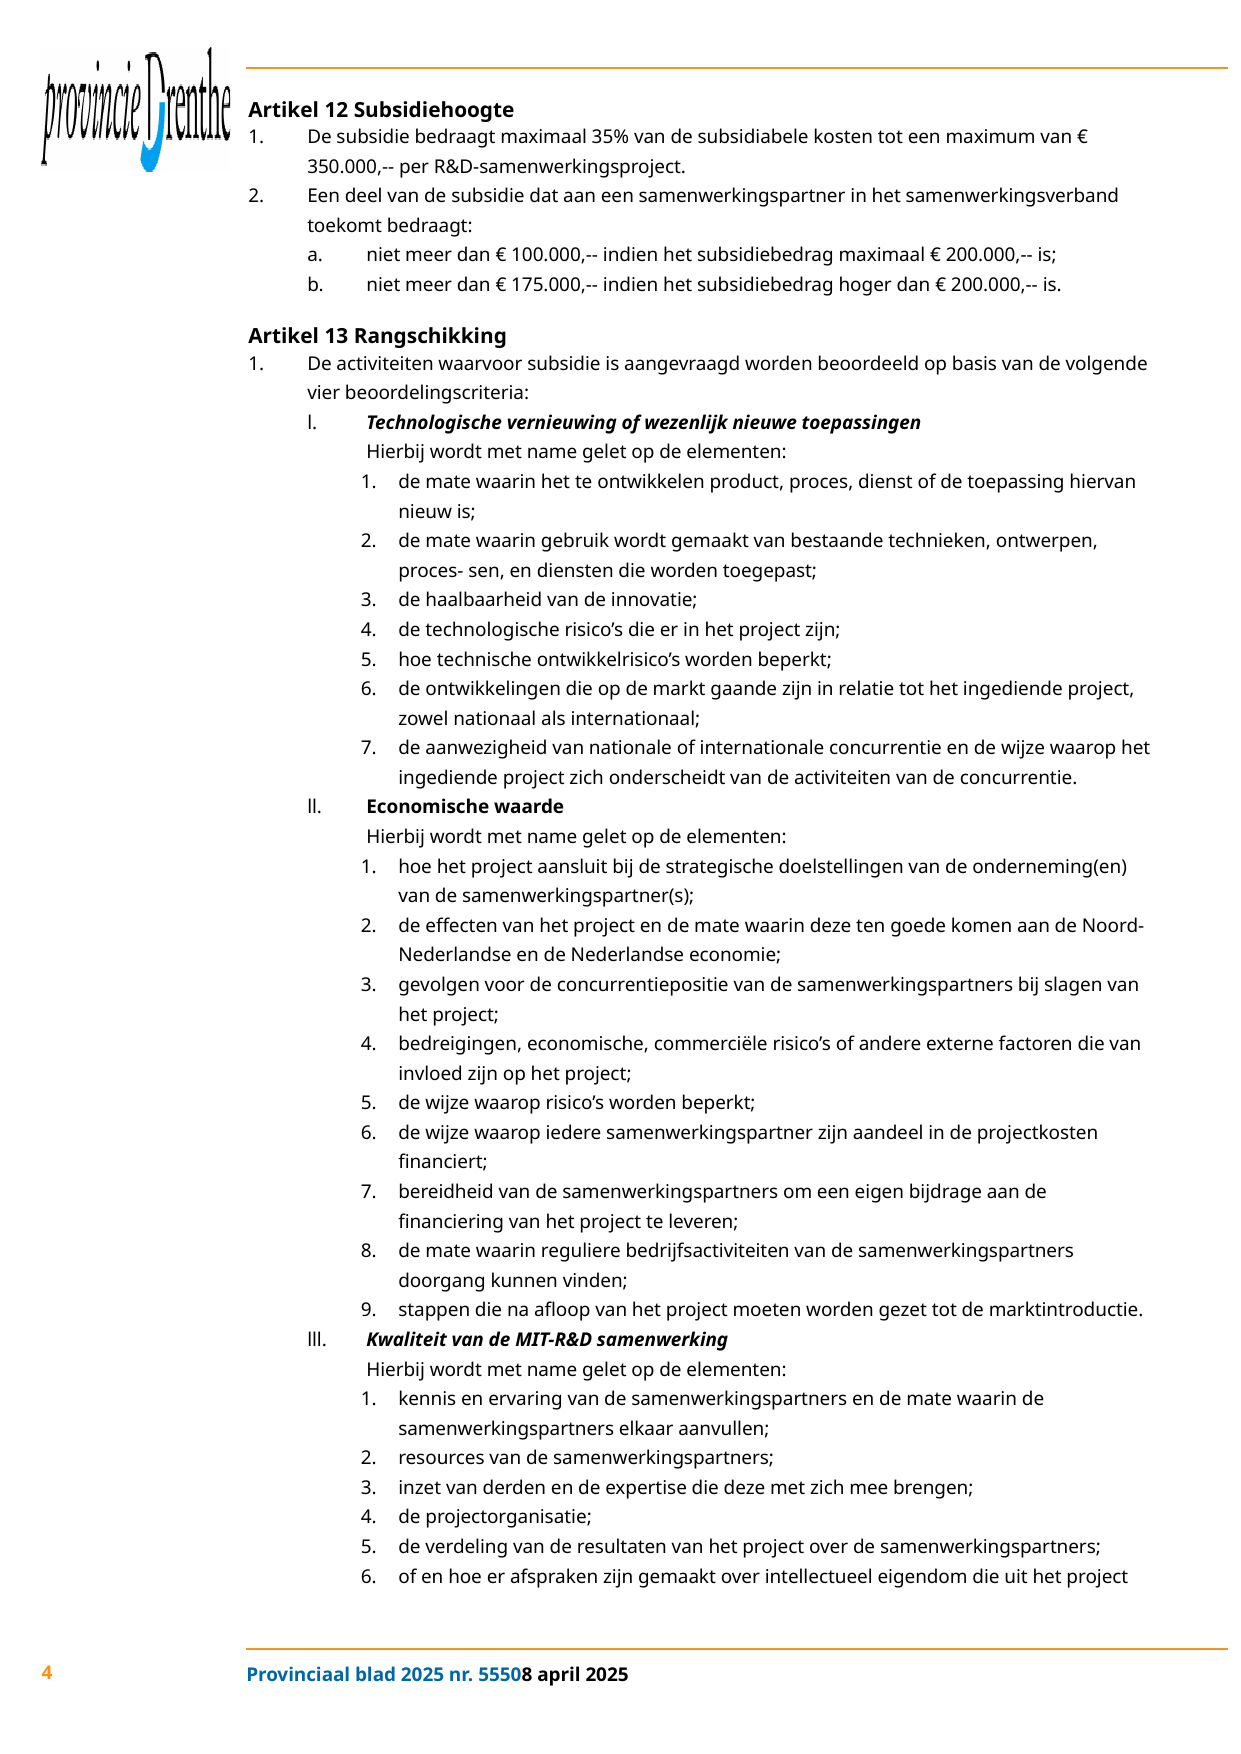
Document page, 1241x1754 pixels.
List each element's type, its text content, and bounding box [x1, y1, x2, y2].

list de aanwezigheid van nationale of internationale concurrentie en de wijze waarop het ingediende project zich onderscheidt van de activiteiten van de concurrentie. [361, 734, 1152, 790]
list de mate waarin gebruik wordt gemaakt van bestaande technieken, ontwerpen, proces- sen, en diensten die worden toegepast; [361, 527, 1152, 583]
list inzet van derden en de expertise die deze met zich mee brengen; [361, 1474, 1152, 1500]
list de mate waarin reguliere bedrijfsactiviteiten van de samenwerkingspartners doorgang kunnen vinden; [361, 1237, 1152, 1293]
list Hierbij wordt met name gelet op de elementen: [307, 1356, 1152, 1382]
list niet meer dan € 100.000,-- indien het subsidiebedrag maximaal € 200.000,-- is; [307, 242, 1152, 267]
list de wijze waarop iedere samenwerkingspartner zijn aandeel in de projectkosten financiert; [361, 1119, 1152, 1174]
picture [41, 47, 231, 172]
list kennis en ervaring van de samenwerkingspartners en de mate waarin de samenwerkingspartners elkaar aanvullen; [361, 1385, 1152, 1441]
list of en hoe er afspraken zijn gemaakt over intellectueel eigendom die uit het project [361, 1563, 1152, 1589]
text Artikel 12 Subsidiehoogte [248, 95, 1152, 123]
list De subsidie bedraagt maximaal 35% van de subsidiabele kosten tot een maximum van € 350.000,-- per R&D-samenwerkingsproject. [248, 123, 1152, 178]
list De activiteiten waarvoor subsidie is aangevraagd worden beoordeeld op basis van de volgende vier beoordelingscriteria: [248, 350, 1152, 405]
list niet meer dan € 175.000,-- indien het subsidiebedrag hoger dan € 200.000,-- is. [307, 271, 1152, 297]
list bereidheid van de samenwerkingspartners om een eigen bijdrage aan de financiering van het project te leveren; [361, 1178, 1152, 1234]
list Technologische vernieuwing of wezenlijk nieuwe toepassingen [307, 409, 1152, 435]
list bedreigingen, economische, commerciële risico’s of andere externe factoren die van invloed zijn op het project; [361, 1030, 1152, 1086]
list Een deel van de subsidie dat aan een samenwerkingspartner in het samenwerkingsverband toekomt bedraagt: [248, 182, 1152, 238]
list de verdeling van de resultaten van het project over de samenwerkingspartners; [361, 1533, 1152, 1559]
list de projectorganisatie; [361, 1504, 1152, 1529]
list Kwaliteit van de MIT-R&D samenwerking [307, 1326, 1152, 1352]
list resources van de samenwerkingspartners; [361, 1444, 1152, 1470]
list Hierbij wordt met name gelet op de elementen: [307, 823, 1152, 849]
list stappen die na afloop van het project moeten worden gezet tot de marktintroductie. [361, 1297, 1152, 1322]
list de haalbaarheid van de innovatie; [361, 587, 1152, 612]
list hoe technische ontwikkelrisico’s worden beperkt; [361, 646, 1152, 672]
list gevolgen voor de concurrentiepositie van de samenwerkingspartners bij slagen van het project; [361, 971, 1152, 1027]
list de ontwikkelingen die op de markt gaande zijn in relatie tot het ingediende project, zowel nationaal als internationaal; [361, 675, 1152, 731]
text Artikel 13 Rangschikking [248, 322, 1152, 350]
list de effecten van het project en de mate waarin deze ten goede komen aan de Noord-Nederlandse en de Nederlandse economie; [361, 912, 1152, 967]
list hoe het project aansluit bij de strategische doelstellingen van de onderneming(en) van de samenwerkingspartner(s); [361, 853, 1152, 908]
list de technologische risico’s die er in het project zijn; [361, 616, 1152, 642]
list Economische waarde [307, 794, 1152, 819]
list de wijze waarop risico’s worden beperkt; [361, 1089, 1152, 1115]
list de mate waarin het te ontwikkelen product, proces, dienst of de toepassing hiervan nieuw is; [361, 468, 1152, 524]
list Hierbij wordt met name gelet op de elementen: [307, 439, 1152, 464]
